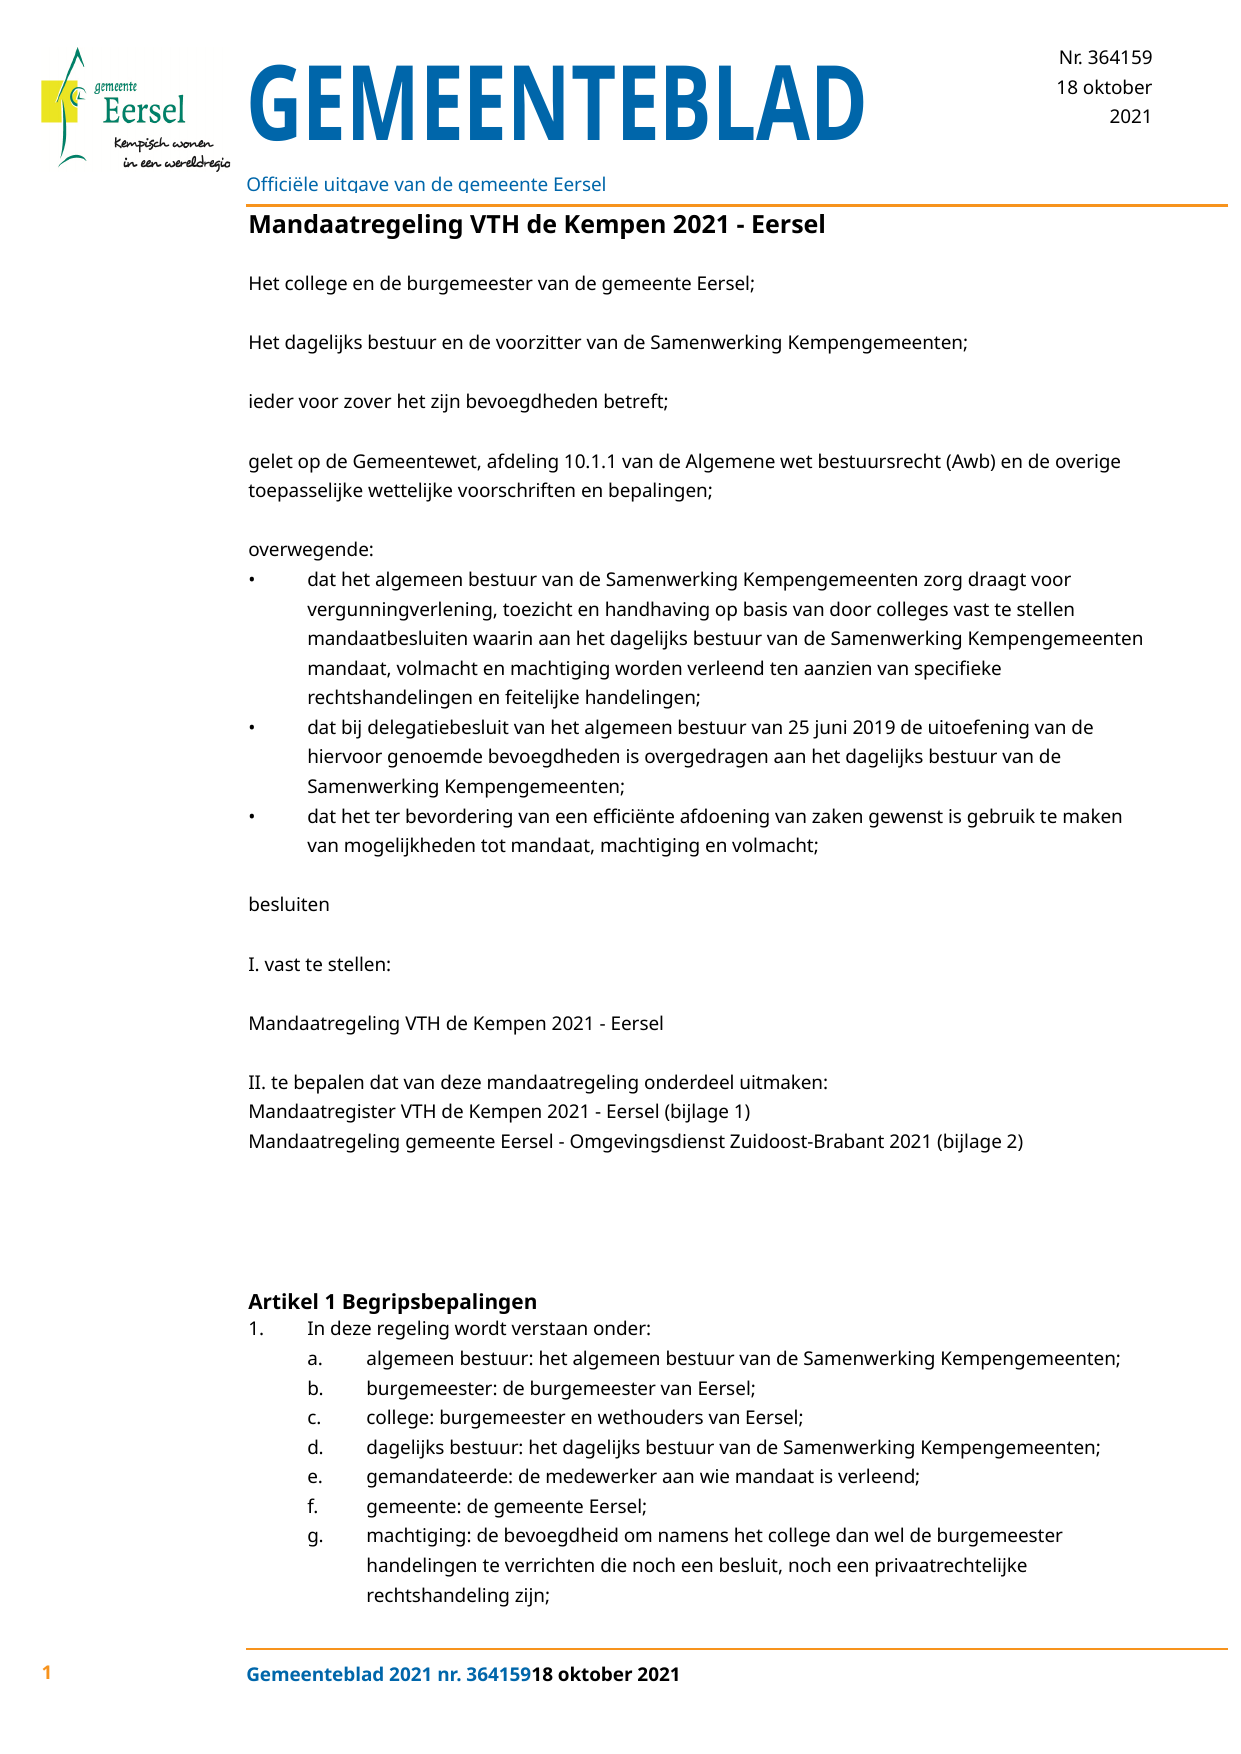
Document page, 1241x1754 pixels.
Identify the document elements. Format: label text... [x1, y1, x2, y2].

text ieder voor zover het zijn bevoegdheden betreft; [248, 389, 1152, 414]
text Het college en de burgemeester van de gemeente Eersel; [248, 270, 1152, 296]
list college: burgemeester en wethouders van Eersel; [307, 1404, 1152, 1430]
text Mandaatregeling VTH de Kempen 2021 - Eersel [248, 207, 1152, 241]
list machtiging: de bevoegdheid om namens het college dan wel de burgemeester handelingen te verrichten die noch een besluit, noch een privaatrechtelijke rechtshandeling zijn; [307, 1523, 1152, 1607]
text I. vast te stellen: [248, 951, 1152, 976]
text Het dagelijks bestuur en de voorzitter van de Samenwerking Kempengemeenten; [248, 329, 1152, 355]
list dat bij delegatiebesluit van het algemeen bestuur van 25 juni 2019 de uitoefening van de hiervoor genoemde bevoegdheden is overgedragen aan het dagelijks bestuur van de Samenwerking Kempengemeenten; [248, 714, 1152, 799]
text Artikel 1 Begripsbepalingen [248, 1287, 1152, 1316]
list dagelijks bestuur: het dagelijks bestuur van de Samenwerking Kempengemeenten; [307, 1434, 1152, 1459]
list dat het algemeen bestuur van de Samenwerking Kempengemeenten zorg draagt voor vergunningverlening, toezicht en handhaving op basis van door colleges vast te stellen mandaatbesluiten waarin aan het dagelijks bestuur van de Samenwerking Kempengemeenten mandaat, volmacht en machtiging worden verleend ten aanzien van specifieke rechtshandelingen en feitelijke handelingen; [248, 566, 1152, 710]
list gemeente: de gemeente Eersel; [307, 1493, 1152, 1519]
text Mandaatregister VTH de Kempen 2021 - Eersel (bijlage 1) [248, 1099, 1152, 1124]
list burgemeester: de burgemeester van Eersel; [307, 1375, 1152, 1400]
text II. te bepalen dat van deze mandaatregeling onderdeel uitmaken: [248, 1069, 1152, 1095]
list gemandateerde: de medewerker aan wie mandaat is verleend; [307, 1463, 1152, 1489]
list algemeen bestuur: het algemeen bestuur van de Samenwerking Kempengemeenten; [307, 1345, 1152, 1371]
list In deze regeling wordt verstaan onder: [248, 1316, 1152, 1341]
list dat het ter bevordering van een efficiënte afdoening van zaken gewenst is gebruik te maken van mogelijkheden tot mandaat, machtiging en volmacht; [248, 803, 1152, 858]
text Mandaatregeling gemeente Eersel - Omgevingsdienst Zuidoost-Brabant 2021 (bijlage 2) [248, 1128, 1152, 1154]
text besluiten [248, 892, 1152, 917]
text Mandaatregeling VTH de Kempen 2021 - Eersel [248, 1010, 1152, 1036]
text gelet op de Gemeentewet, afdeling 10.1.1 van de Algemene wet bestuursrecht (Awb) en de overige toepasselijke wettelijke voorschriften en bepalingen; [248, 448, 1152, 503]
picture [41, 47, 231, 172]
text overwegende: [248, 537, 1152, 562]
